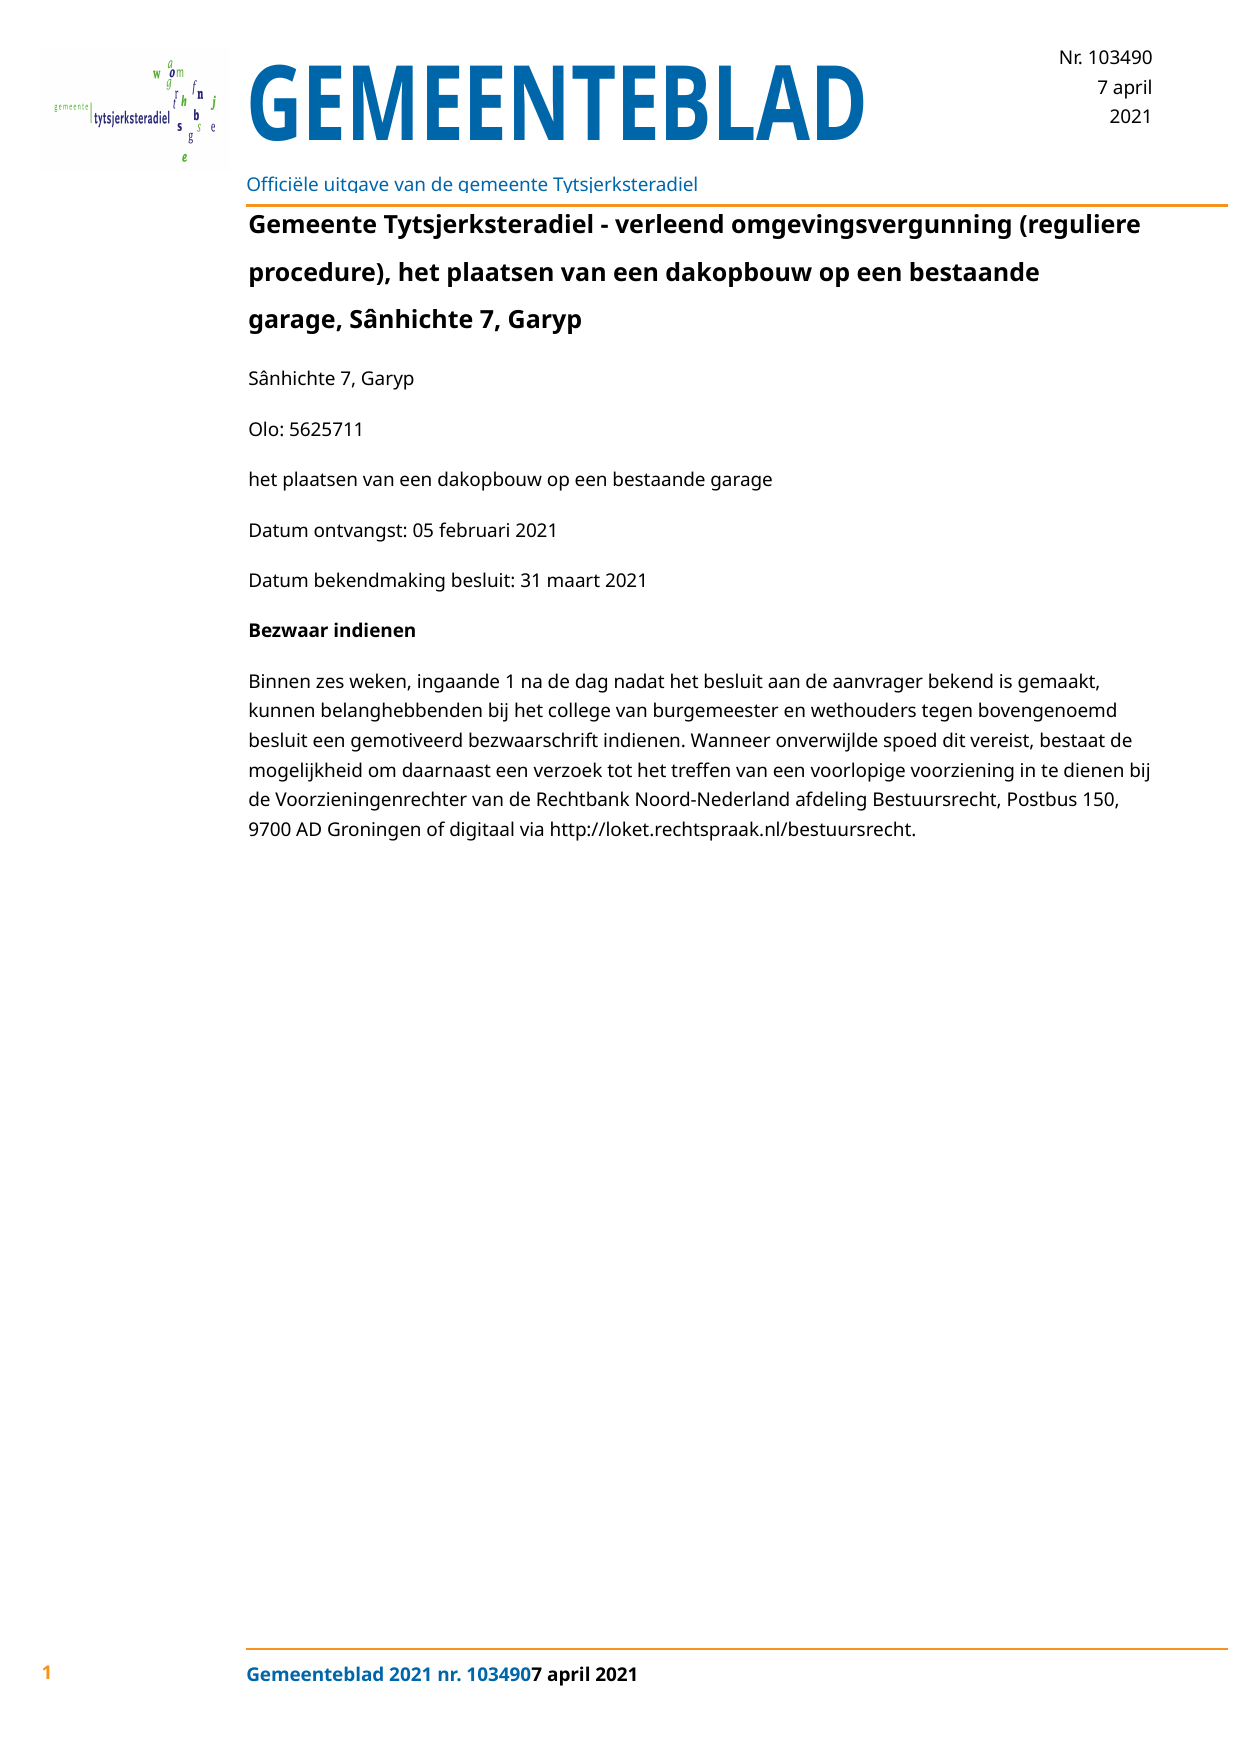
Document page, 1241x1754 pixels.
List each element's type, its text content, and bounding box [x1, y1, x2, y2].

text Datum bekendmaking besluit: 31 maart 2021 [248, 567, 1152, 593]
text Binnen zes weken, ingaande 1 na de dag nadat het besluit aan de aanvrager bekend is gemaakt, kunnen belanghebbenden bij het college van burgemeester en wethouders tegen bovengenoemd besluit een gemotiveerd bezwaarschrift indienen. Wanneer onverwijlde spoed dit vereist, bestaat de mogelijkheid om daarnaast een verzoek tot het treffen van een voorlopige voorziening in te dienen bij de Voorzieningenrechter van de Rechtbank Noord-Nederland afdeling Bestuursrecht, Postbus 150, 9700 AD Groningen of digitaal via http://loket.rechtspraak.nl/bestuursrecht. [248, 668, 1152, 842]
text het plaatsen van een dakopbouw op een bestaande garage [248, 466, 1152, 492]
text Sânhichte 7, Garyp [248, 366, 1152, 391]
text Gemeente Tytsjerksteradiel - verleend omgevingsvergunning (reguliere procedure), het plaatsen van een dakopbouw op een bestaande garage, Sânhichte 7, Garyp [248, 207, 1152, 336]
text Bezwaar indienen [248, 618, 1152, 643]
text Olo: 5625711 [248, 416, 1152, 442]
picture [41, 47, 231, 172]
text Datum ontvangst: 05 februari 2021 [248, 517, 1152, 542]
